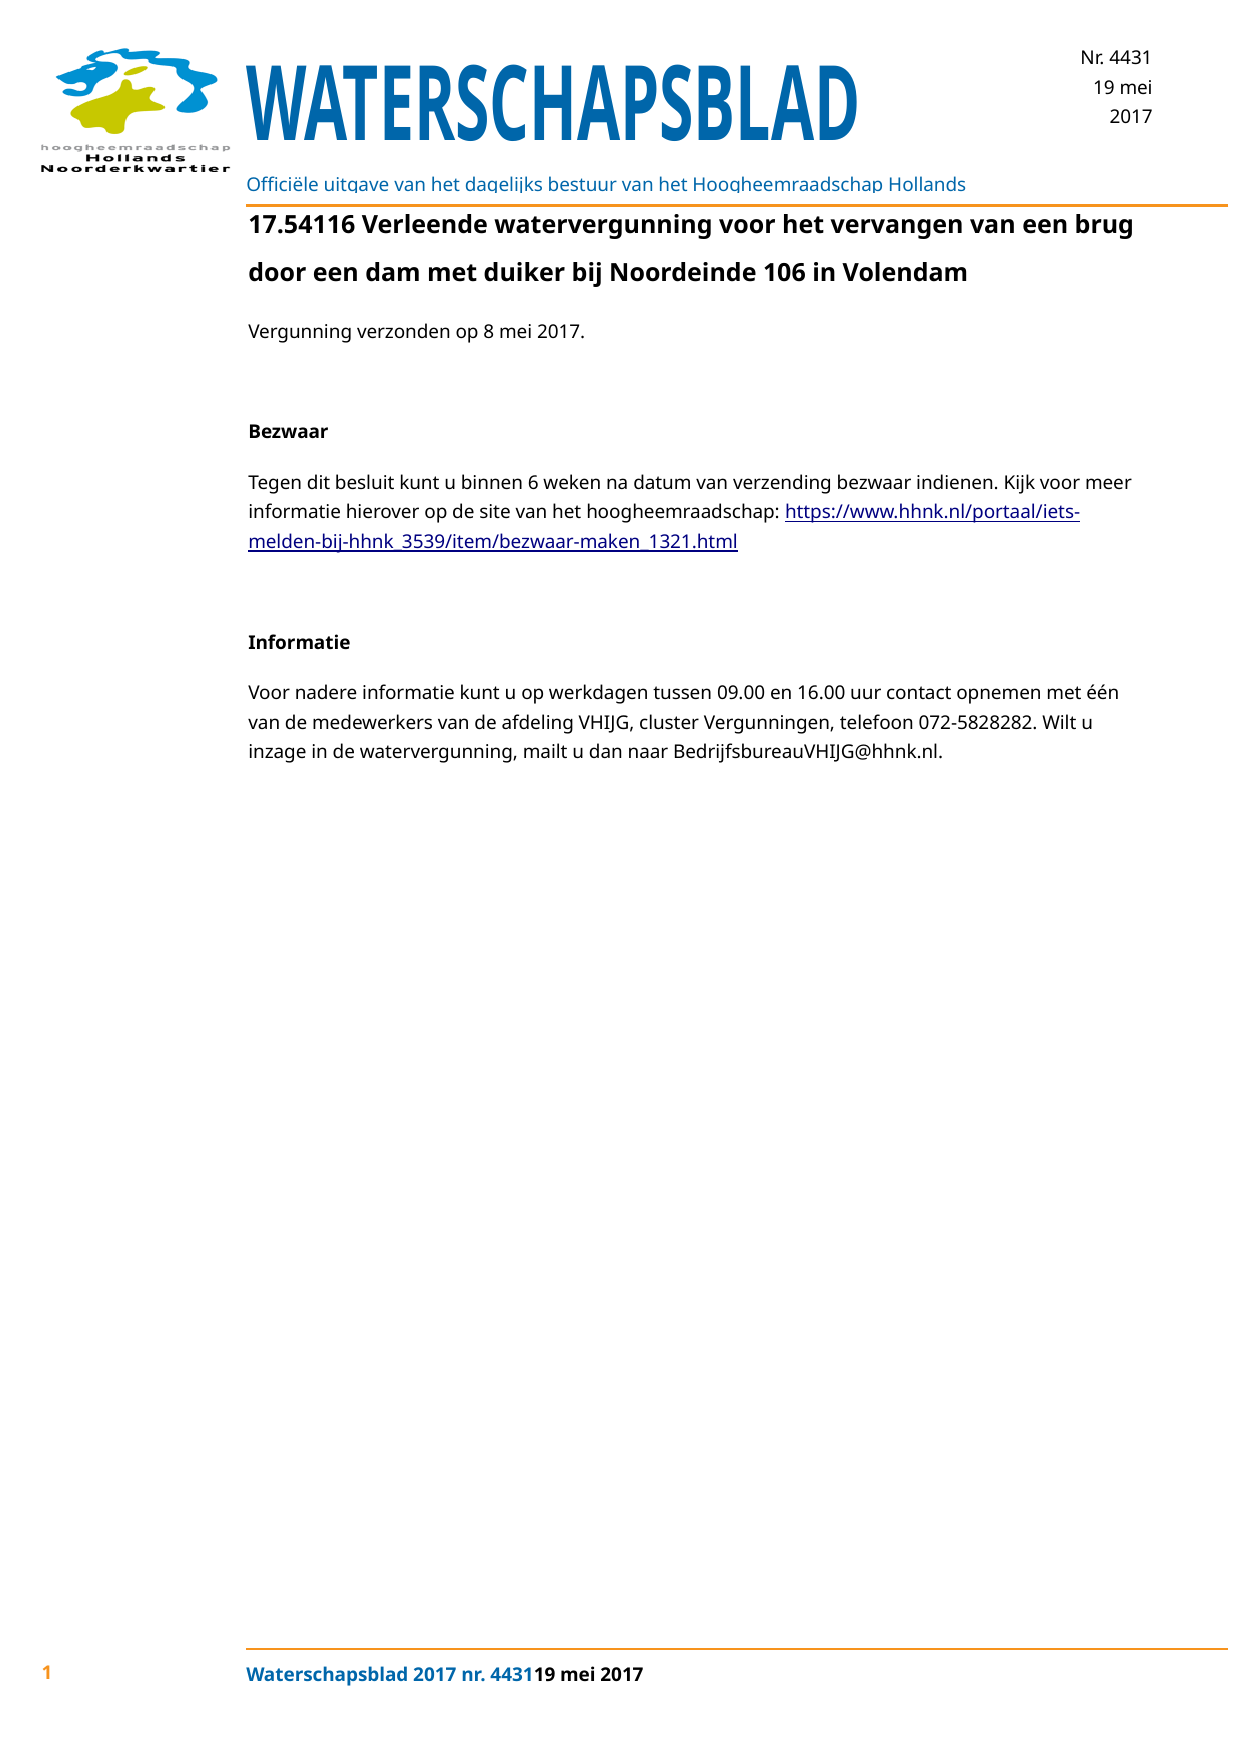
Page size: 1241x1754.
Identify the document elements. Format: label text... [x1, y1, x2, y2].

picture [41, 47, 231, 172]
text Informatie [248, 629, 1152, 655]
text Voor nadere informatie kunt u op werkdagen tussen 09.00 en 16.00 uur contact opnemen met één van de medewerkers van de afdeling VHIJG, cluster Vergunningen, telefoon 072-5828282. Wilt u inzage in de watervergunning, mailt u dan naar BedrijfsbureauVHIJG@hhnk.nl. [248, 679, 1152, 764]
text Vergunning verzonden op 8 mei 2017. [248, 318, 1152, 344]
text Bezwaar [248, 419, 1152, 444]
text 17.54116 Verleende watervergunning voor het vervangen van een brug door een dam met duiker bij Noordeinde 106 in Volendam [248, 207, 1152, 288]
text Tegen dit besluit kunt u binnen 6 weken na datum van verzending bezwaar indienen. Kijk voor meer informatie hierover op de site van het hoogheemraadschap: https://www.hhnk.nl/portaal/iets-melden-bij-hhnk_3539/item/bezwaar-maken_1321.html [248, 469, 1152, 554]
